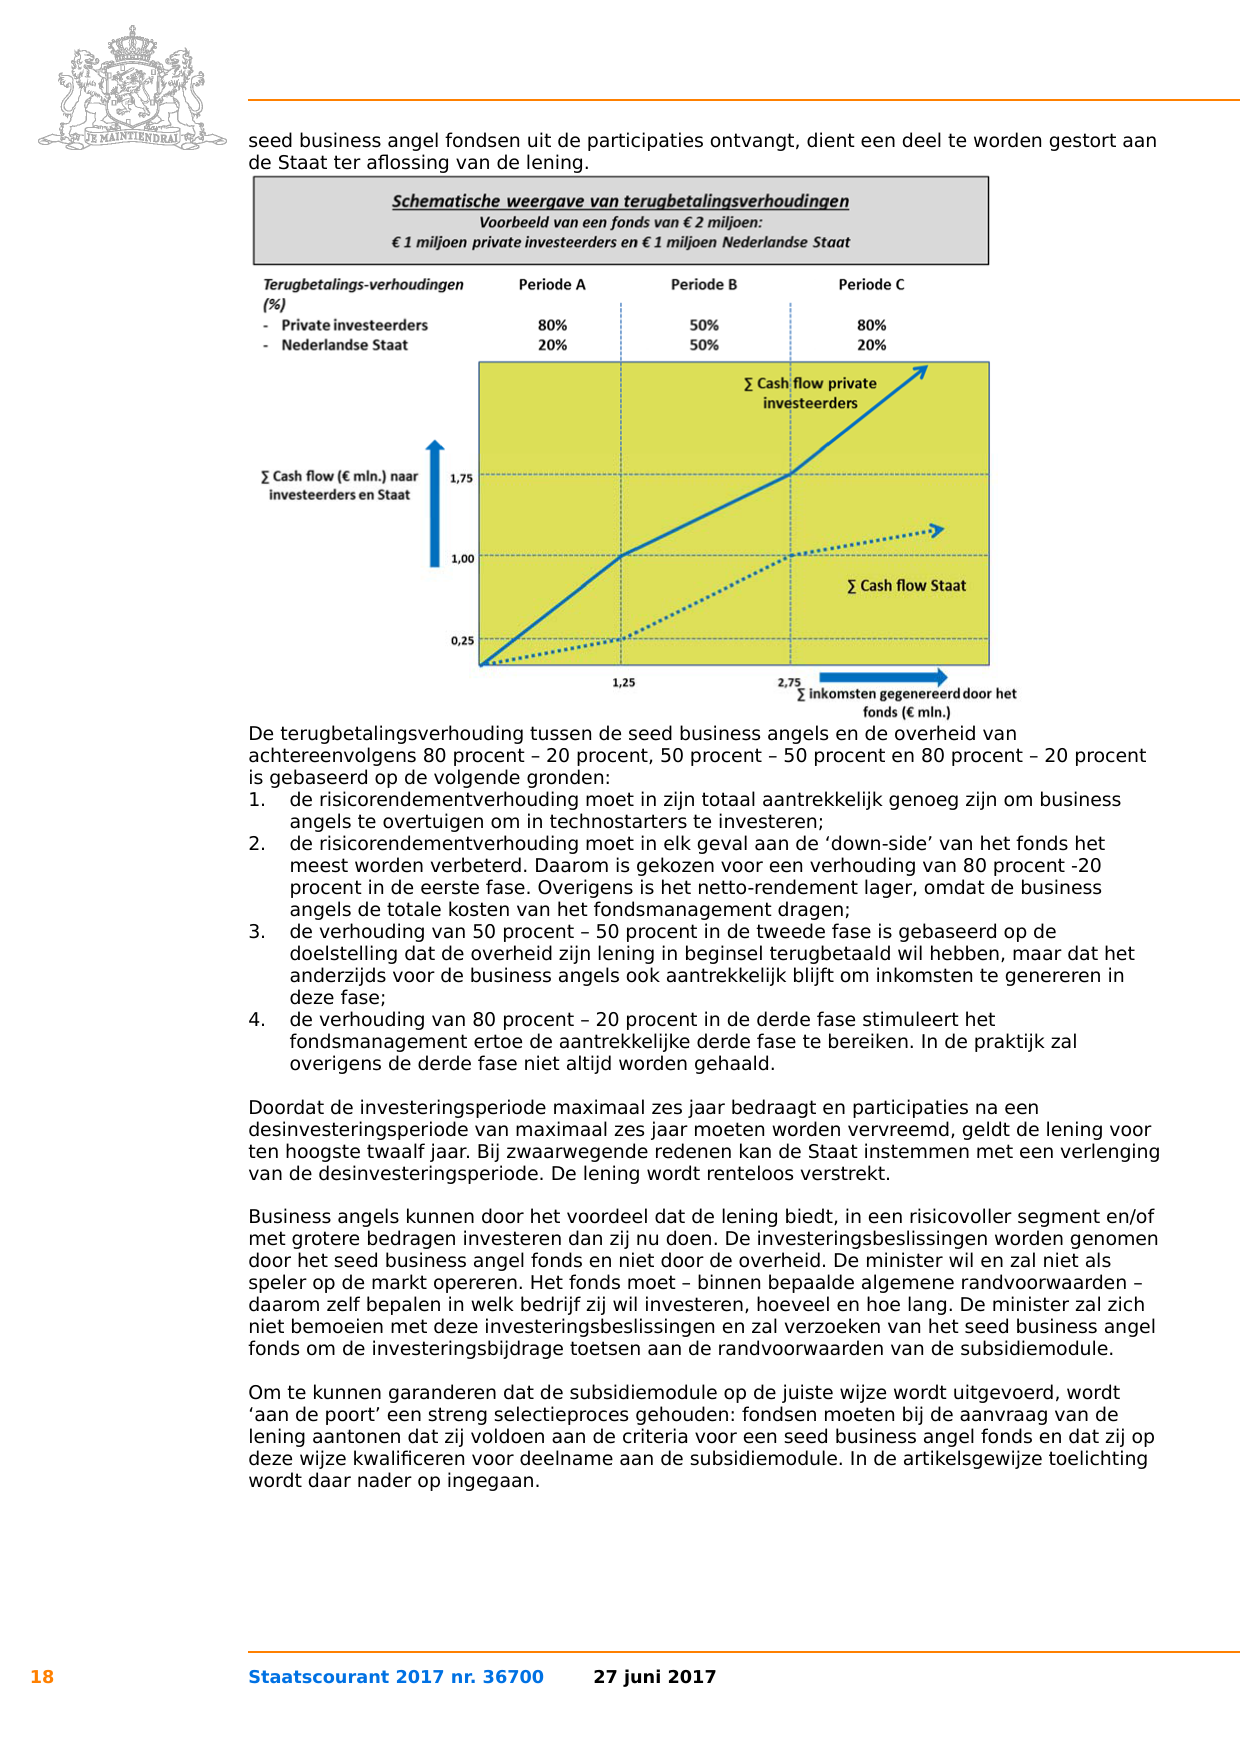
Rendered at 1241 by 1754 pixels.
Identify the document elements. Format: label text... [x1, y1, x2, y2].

text 4. de verhouding van 80 procent – 20 procent in de derde fase stimuleert het fondsmanagement ertoe de aantrekkelijke derde fase te bereiken. In de praktijk zal overigens de derde fase niet altijd worden gehaald. [248, 1009, 1163, 1075]
text De terugbetalingsverhouding tussen de seed business angels en de overheid van achtereenvolgens 80 procent – 20 procent, 50 procent – 50 procent en 80 procent – 20 procent is gebaseerd op de volgende gronden: [248, 723, 1163, 789]
text Business angels kunnen door het voordeel dat de lening biedt, in een risicovoller segment en/of met grotere bedragen investeren dan zij nu doen. De investeringsbeslissingen worden genomen door het seed business angel fonds en niet door de overheid. De minister wil en zal niet als speler op de markt opereren. Het fonds moet – binnen bepaalde algemene randvoorwaarden – daarom zelf bepalen in welk bedrijf zij wil investeren, hoeveel en hoe lang. De minister zal zich niet bemoeien met deze investeringsbeslissingen en zal verzoeken van het seed business angel fonds om de investeringsbijdrage toetsen aan de randvoorwaarden van de subsidiemodule. [248, 1206, 1163, 1360]
text Om te kunnen garanderen dat de subsidiemodule op de juiste wijze wordt uitgevoerd, wordt ‘aan de poort’ een streng selectieproces gehouden: fondsen moeten bij de aanvraag van de lening aantonen dat zij voldoen aan de criteria voor een seed business angel fonds en dat zij op deze wijze kwalificeren voor deelname aan de subsidiemodule. In de artikelsgewijze toelichting wordt daar nader op ingegaan. [248, 1382, 1163, 1492]
text seed business angel fondsen uit de participaties ontvangt, dient een deel te worden gestort aan de Staat ter aflossing van de lening. [248, 130, 1163, 723]
picture [248, 173, 1022, 723]
text 1. de risicorendementverhouding moet in zijn totaal aantrekkelijk genoeg zijn om business angels te overtuigen om in technostarters te investeren; [248, 789, 1163, 833]
text 3. de verhouding van 50 procent – 50 procent in de tweede fase is gebaseerd op de doelstelling dat de overheid zijn lening in beginsel terugbetaald wil hebben, maar dat het anderzijds voor de business angels ook aantrekkelijk blijft om inkomsten te genereren in deze fase; [248, 921, 1163, 1009]
text Doordat de investeringsperiode maximaal zes jaar bedraagt en participaties na een desinvesteringsperiode van maximaal zes jaar moeten worden vervreemd, geldt de lening voor ten hoogste twaalf jaar. Bij zwaarwegende redenen kan de Staat instemmen met een verlenging van de desinvesteringsperiode. De lening wordt renteloos verstrekt. [248, 1097, 1163, 1184]
text 2. de risicorendementverhouding moet in elk geval aan de ‘down-side’ van het fonds het meest worden verbeterd. Daarom is gekozen voor een verhouding van 80 procent -20 procent in de eerste fase. Overigens is het netto-rendement lager, omdat de business angels de totale kosten van het fondsmanagement dragen; [248, 833, 1163, 921]
picture [38, 25, 227, 150]
